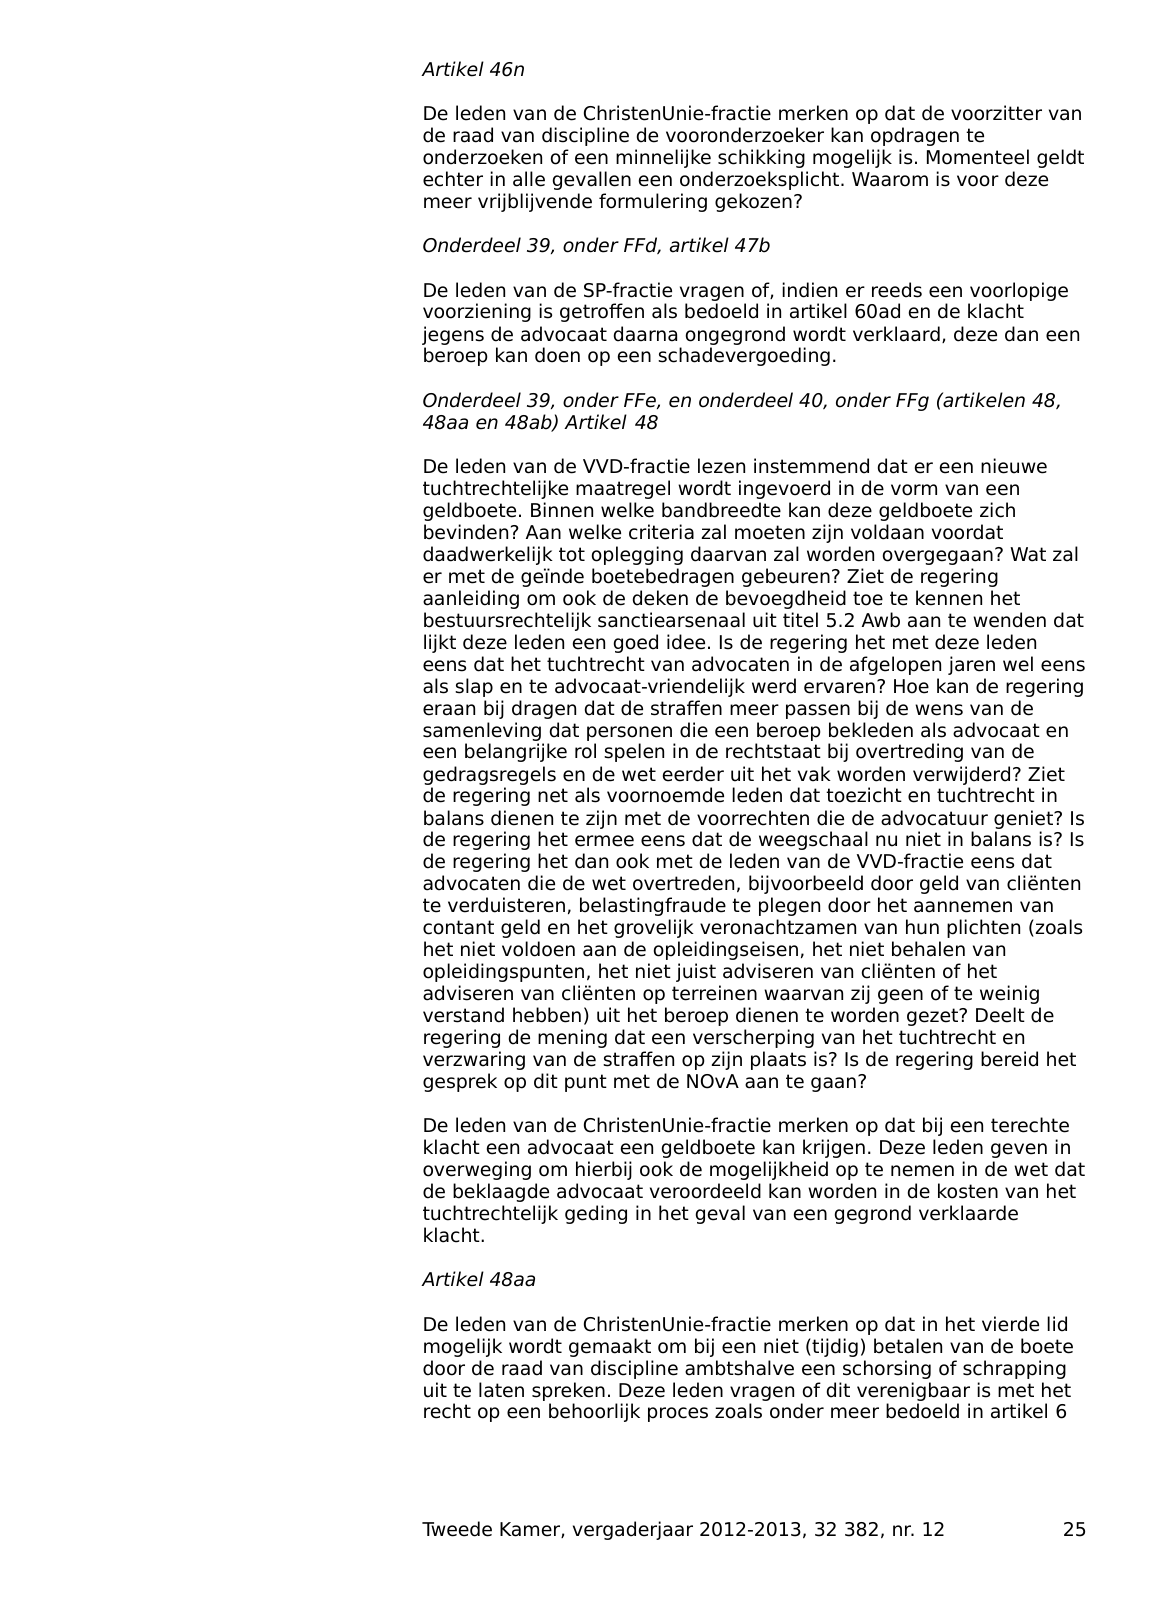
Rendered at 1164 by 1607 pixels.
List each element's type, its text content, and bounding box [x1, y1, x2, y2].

text De leden van de VVD-fractie lezen instemmend dat er een nieuwe tuchtrechtelijke maatregel wordt ingevoerd in de vorm van een geldboete. Binnen welke bandbreedte kan deze geldboete zich bevinden? Aan welke criteria zal moeten zijn voldaan voordat daadwerkelijk tot oplegging daarvan zal worden overgegaan? Wat zal er met de geïnde boetebedragen gebeuren? Ziet de regering aanleiding om ook de deken de bevoegdheid toe te kennen het bestuursrechtelijk sanctiearsenaal uit titel 5.2 Awb aan te wenden dat lijkt deze leden een goed idee. Is de regering het met deze leden eens dat het tuchtrecht van advocaten in de afgelopen jaren wel eens als slap en te advocaat-vriendelijk werd ervaren? Hoe kan de regering eraan bij dragen dat de straffen meer passen bij de wens van de samenleving dat personen die een beroep bekleden als advocaat en een belangrijke rol spelen in de rechtstaat bij overtreding van de gedragsregels en de wet eerder uit het vak worden verwijderd? Ziet de regering net als voornoemde leden dat toezicht en tuchtrecht in balans dienen te zijn met de voorrechten die de advocatuur geniet? Is de regering het ermee eens dat de weegschaal nu niet in balans is? Is de regering het dan ook met de leden van de VVD-fractie eens dat advocaten die de wet overtreden, bijvoorbeeld door geld van cliënten te verduisteren, belastingfraude te plegen door het aannemen van contant geld en het grovelijk veronachtzamen van hun plichten (zoals het niet voldoen aan de opleidingseisen, het niet behalen van opleidingspunten, het niet juist adviseren van cliënten of het adviseren van cliënten op terreinen waarvan zij geen of te weinig verstand hebben) uit het beroep dienen te worden gezet? Deelt de regering de mening dat een verscherping van het tuchtrecht en verzwaring van de straffen op zijn plaats is? Is de regering bereid het gesprek op dit punt met de NOvA aan te gaan? [422, 456, 1087, 1093]
text De leden van de ChristenUnie-fractie merken op dat in het vierde lid mogelijk wordt gemaakt om bij een niet (tijdig) betalen van de boete door de raad van discipline ambtshalve een schorsing of schrapping uit te laten spreken. Deze leden vragen of dit verenigbaar is met het recht op een behoorlijk proces zoals onder meer bedoeld in artikel 6 [422, 1313, 1087, 1423]
text De leden van de ChristenUnie-fractie merken op dat bij een terechte klacht een advocaat een geldboete kan krijgen. Deze leden geven in overweging om hierbij ook de mogelijkheid op te nemen in de wet dat de beklaagde advocaat veroordeeld kan worden in de kosten van het tuchtrechtelijk geding in het geval van een gegrond verklaarde klacht. [422, 1115, 1087, 1247]
subtitle Artikel 48aa [422, 1269, 1087, 1291]
subtitle Artikel 46n [422, 59, 1087, 81]
text De leden van de SP-fractie vragen of, indien er reeds een voorlopige voorziening is getroffen als bedoeld in artikel 60ad en de klacht jegens de advocaat daarna ongegrond wordt verklaard, deze dan een beroep kan doen op een schadevergoeding. [422, 279, 1087, 367]
subtitle Onderdeel 39, onder FFe, en onderdeel 40, onder FFg (artikelen 48, 48aa en 48ab) Artikel 48 [422, 389, 1087, 433]
subtitle Onderdeel 39, onder FFd, artikel 47b [422, 235, 1087, 257]
text De leden van de ChristenUnie-fractie merken op dat de voorzitter van de raad van discipline de vooronderzoeker kan opdragen te onderzoeken of een minnelijke schikking mogelijk is. Momenteel geldt echter in alle gevallen een onderzoeksplicht. Waarom is voor deze meer vrijblijvende formulering gekozen? [422, 103, 1087, 213]
